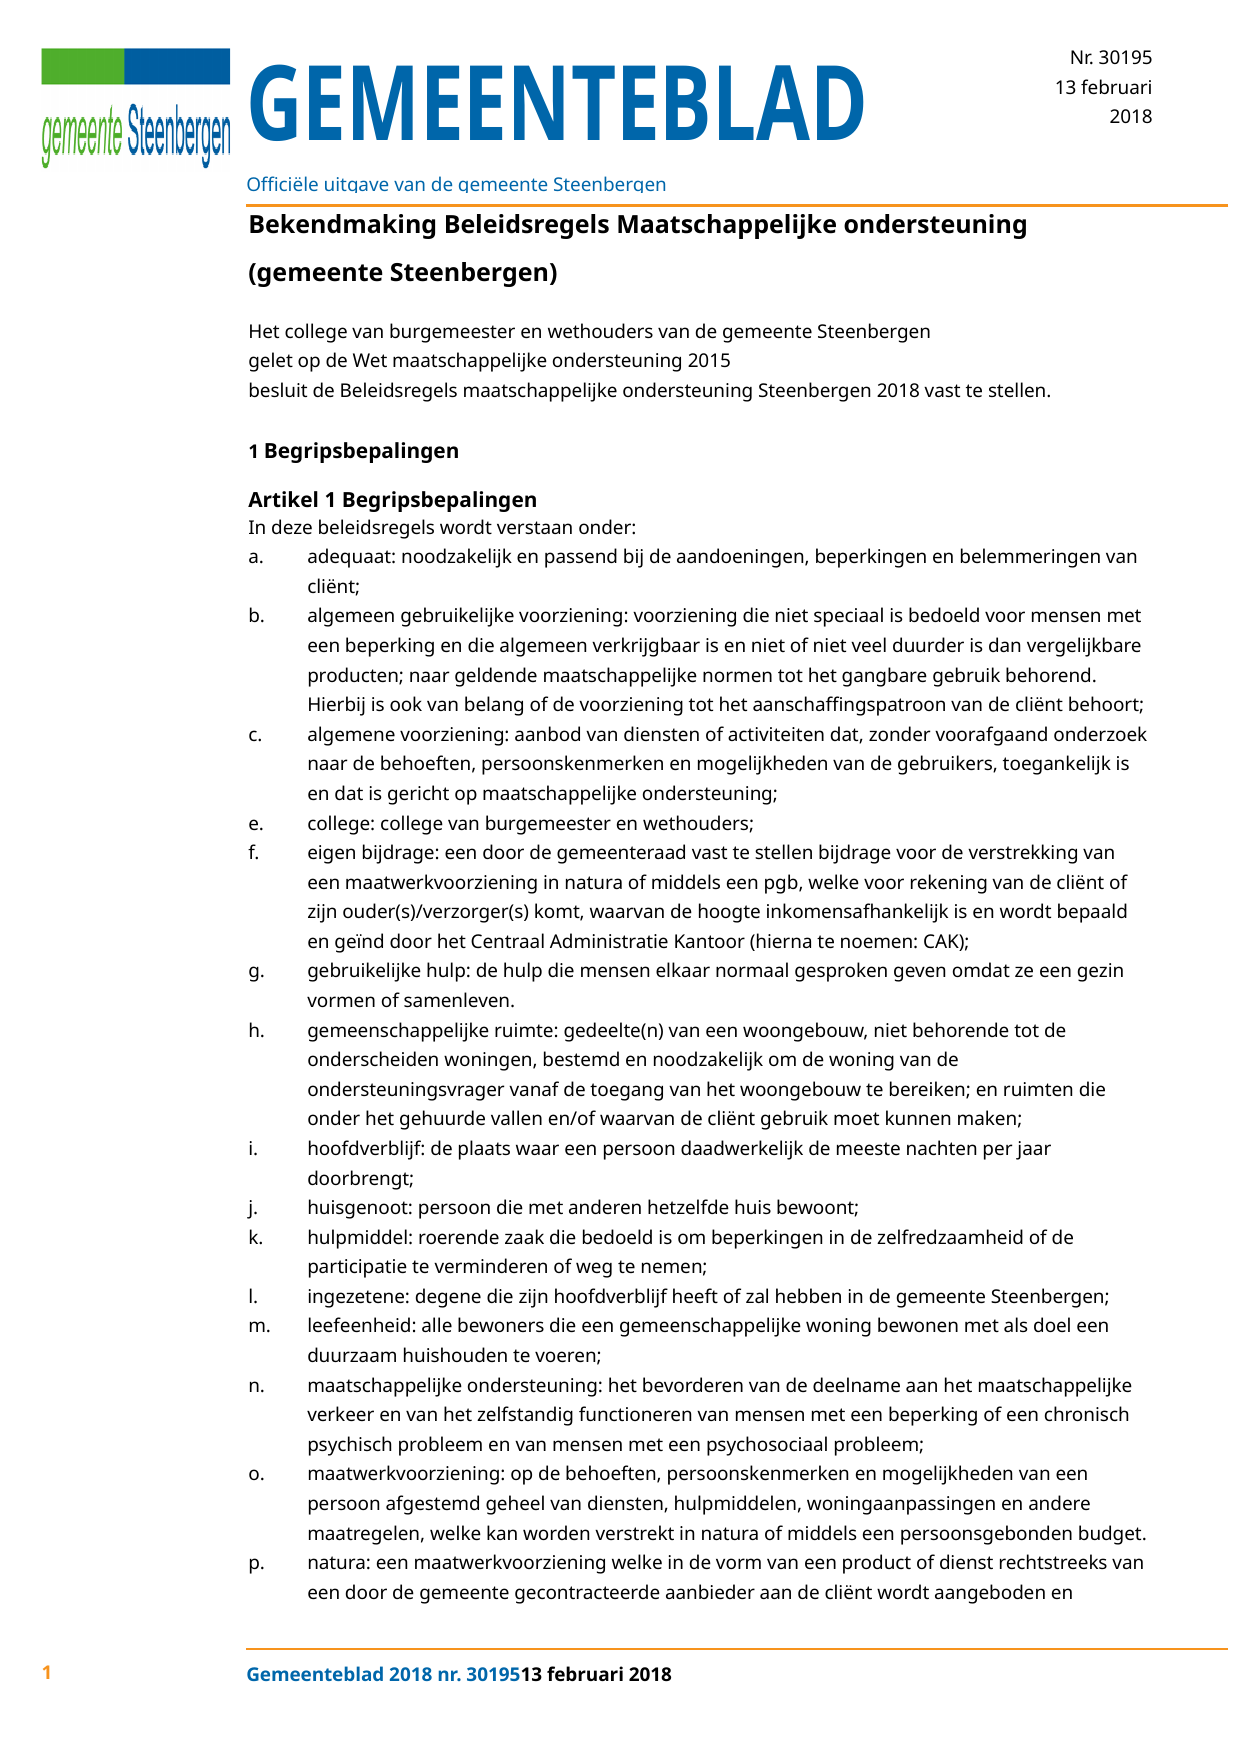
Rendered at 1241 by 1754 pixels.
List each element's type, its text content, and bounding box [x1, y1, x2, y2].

text Bekendmaking Beleidsregels Maatschappelijke ondersteuning (gemeente Steenbergen) [248, 207, 1152, 288]
picture [41, 47, 231, 172]
list adequaat: noodzakelijk en passend bij de aandoeningen, beperkingen en belemmeringen van cliënt; [248, 543, 1152, 599]
list leefeenheid: alle bewoners die een gemeenschappelijke woning bewonen met als doel een duurzaam huishouden te voeren; [248, 1313, 1152, 1368]
text besluit de Beleidsregels maatschappelijke ondersteuning Steenbergen 2018 vast te stellen. [248, 377, 1152, 403]
text Het college van burgemeester en wethouders van de gemeente Steenbergen [248, 318, 1152, 344]
list gemeenschappelijke ruimte: gedeelte(n) van een woongebouw, niet behorende tot de onderscheiden woningen, bestemd en noodzakelijk om de woning van de ondersteuningsvrager vanaf de toegang van het woongebouw te bereiken; en ruimten die onder het gehuurde vallen en/of waarvan de cliënt gebruik moet kunnen maken; [248, 1017, 1152, 1131]
list ingezetene: degene die zijn hoofdverblijf heeft of zal hebben in de gemeente Steenbergen; [248, 1283, 1152, 1309]
list algemeen gebruikelijke voorziening: voorziening die niet speciaal is bedoeld voor mensen met een beperking en die algemeen verkrijgbaar is en niet of niet veel duurder is dan vergelijkbare producten; naar geldende maatschappelijke normen tot het gangbare gebruik behorend. Hierbij is ook van belang of de voorziening tot het aanschaffingspatroon van de cliënt behoort; [248, 603, 1152, 717]
list maatwerkvoorziening: op de behoeften, persoonskenmerken en mogelijkheden van een persoon afgestemd geheel van diensten, hulpmiddelen, woningaanpassingen en andere maatregelen, welke kan worden verstrekt in natura of middels een persoonsgebonden budget. [248, 1461, 1152, 1546]
text In deze beleidsregels wordt verstaan onder: [248, 514, 1152, 540]
text gelet op de Wet maatschappelijke ondersteuning 2015 [248, 347, 1152, 373]
list huisgenoot: persoon die met anderen hetzelfde huis bewoont; [248, 1194, 1152, 1220]
text Artikel 1 Begripsbepalingen [248, 486, 1152, 514]
list gebruikelijke hulp: de hulp die mensen elkaar normaal gesproken geven omdat ze een gezin vormen of samenleven. [248, 958, 1152, 1013]
list maatschappelijke ondersteuning: het bevorderen van de deelname aan het maatschappelijke verkeer en van het zelfstandig functioneren van mensen met een beperking of een chronisch psychisch probleem en van mensen met een psychosociaal probleem; [248, 1372, 1152, 1457]
list eigen bijdrage: een door de gemeenteraad vast te stellen bijdrage voor de verstrekking van een maatwerkvoorziening in natura of middels een pgb, welke voor rekening van de cliënt of zijn ouder(s)/verzorger(s) komt, waarvan de hoogte inkomensafhankelijk is en wordt bepaald en geïnd door het Centraal Administratie Kantoor (hierna te noemen: CAK); [248, 839, 1152, 954]
list college: college van burgemeester en wethouders; [248, 810, 1152, 836]
list algemene voorziening: aanbod van diensten of activiteiten dat, zonder voorafgaand onderzoek naar de behoeften, persoonskenmerken en mogelijkheden van de gebruikers, toegankelijk is en dat is gericht op maatschappelijke ondersteuning; [248, 721, 1152, 806]
list hoofdverblijf: de plaats waar een persoon daadwerkelijk de meeste nachten per jaar doorbrengt; [248, 1135, 1152, 1191]
list hulpmiddel: roerende zaak die bedoeld is om beperkingen in de zelfredzaamheid of de participatie te verminderen of weg te nemen; [248, 1224, 1152, 1279]
list natura: een maatwerkvoorziening welke in de vorm van een product of dienst rechtstreeks van een door de gemeente gecontracteerde aanbieder aan de cliënt wordt aangeboden en [248, 1549, 1152, 1605]
text 1 Begripsbepalingen [248, 436, 1152, 465]
